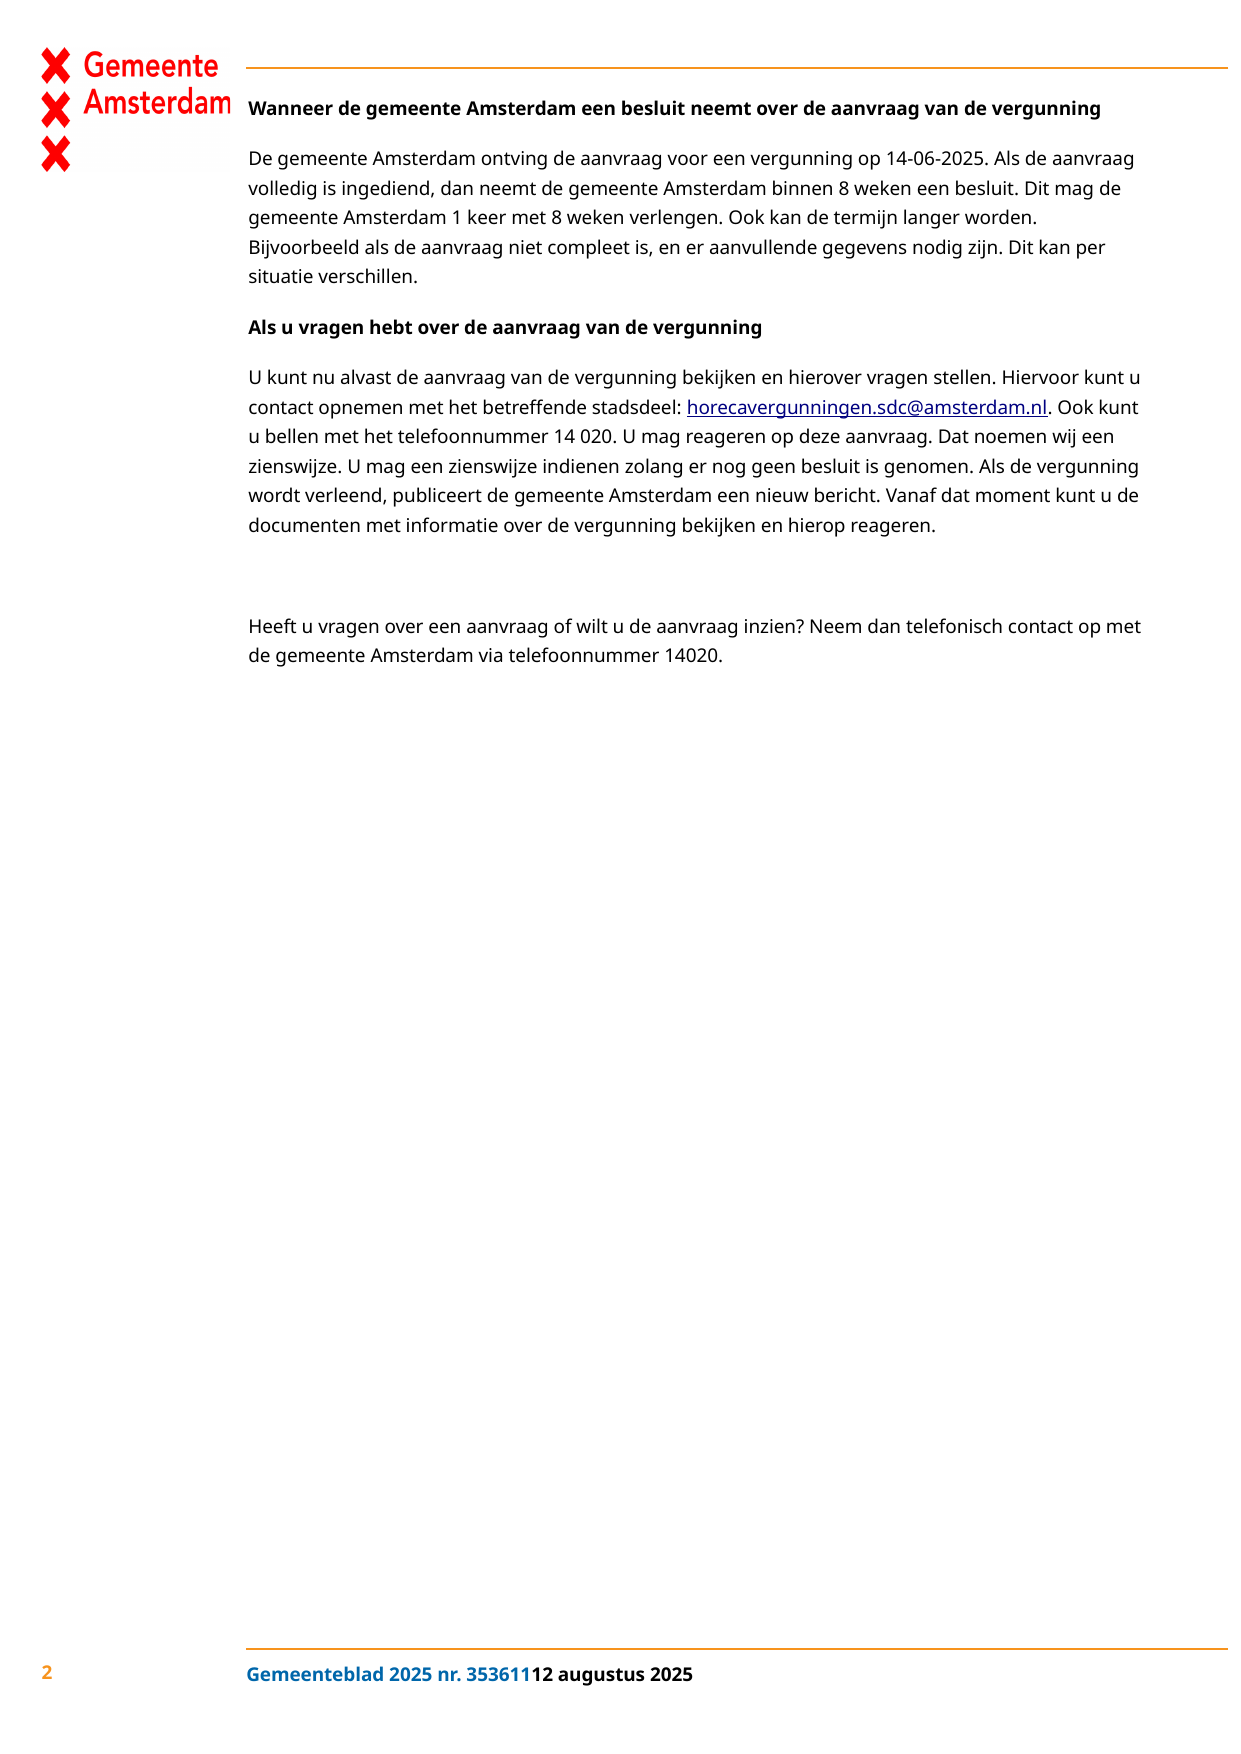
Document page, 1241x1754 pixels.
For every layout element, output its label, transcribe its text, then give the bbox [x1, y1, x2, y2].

text Wanneer de gemeente Amsterdam een besluit neemt over de aanvraag van de vergunning [248, 95, 1152, 121]
text Als u vragen hebt over de aanvraag van de vergunning [248, 314, 1152, 340]
text U kunt nu alvast de aanvraag van de vergunning bekijken en hierover vragen stellen. Hiervoor kunt u contact opnemen met het betreffende stadsdeel: horecavergunningen.sdc@amsterdam.nl. Ook kunt u bellen met het telefoonnummer 14 020. U mag reageren op deze aanvraag. Dat noemen wij een zienswijze. U mag een zienswijze indienen zolang er nog geen besluit is genomen. Als de vergunning wordt verleend, publiceert de gemeente Amsterdam een nieuw bericht. Vanaf dat moment kunt u de documenten met informatie over de vergunning bekijken en hierop reageren. [248, 364, 1152, 538]
text De gemeente Amsterdam ontving de aanvraag voor een vergunning op 14-06-2025. Als de aanvraag volledig is ingediend, dan neemt de gemeente Amsterdam binnen 8 weken een besluit. Dit mag de gemeente Amsterdam 1 keer met 8 weken verlengen. Ook kan de termijn langer worden. Bijvoorbeeld als de aanvraag niet compleet is, en er aanvullende gegevens nodig zijn. Dit kan per situatie verschillen. [248, 145, 1152, 289]
text Heeft u vragen over een aanvraag of wilt u de aanvraag inzien? Neem dan telefonisch contact op met de gemeente Amsterdam via telefoonnummer 14020. [248, 613, 1152, 668]
picture [41, 47, 231, 172]
